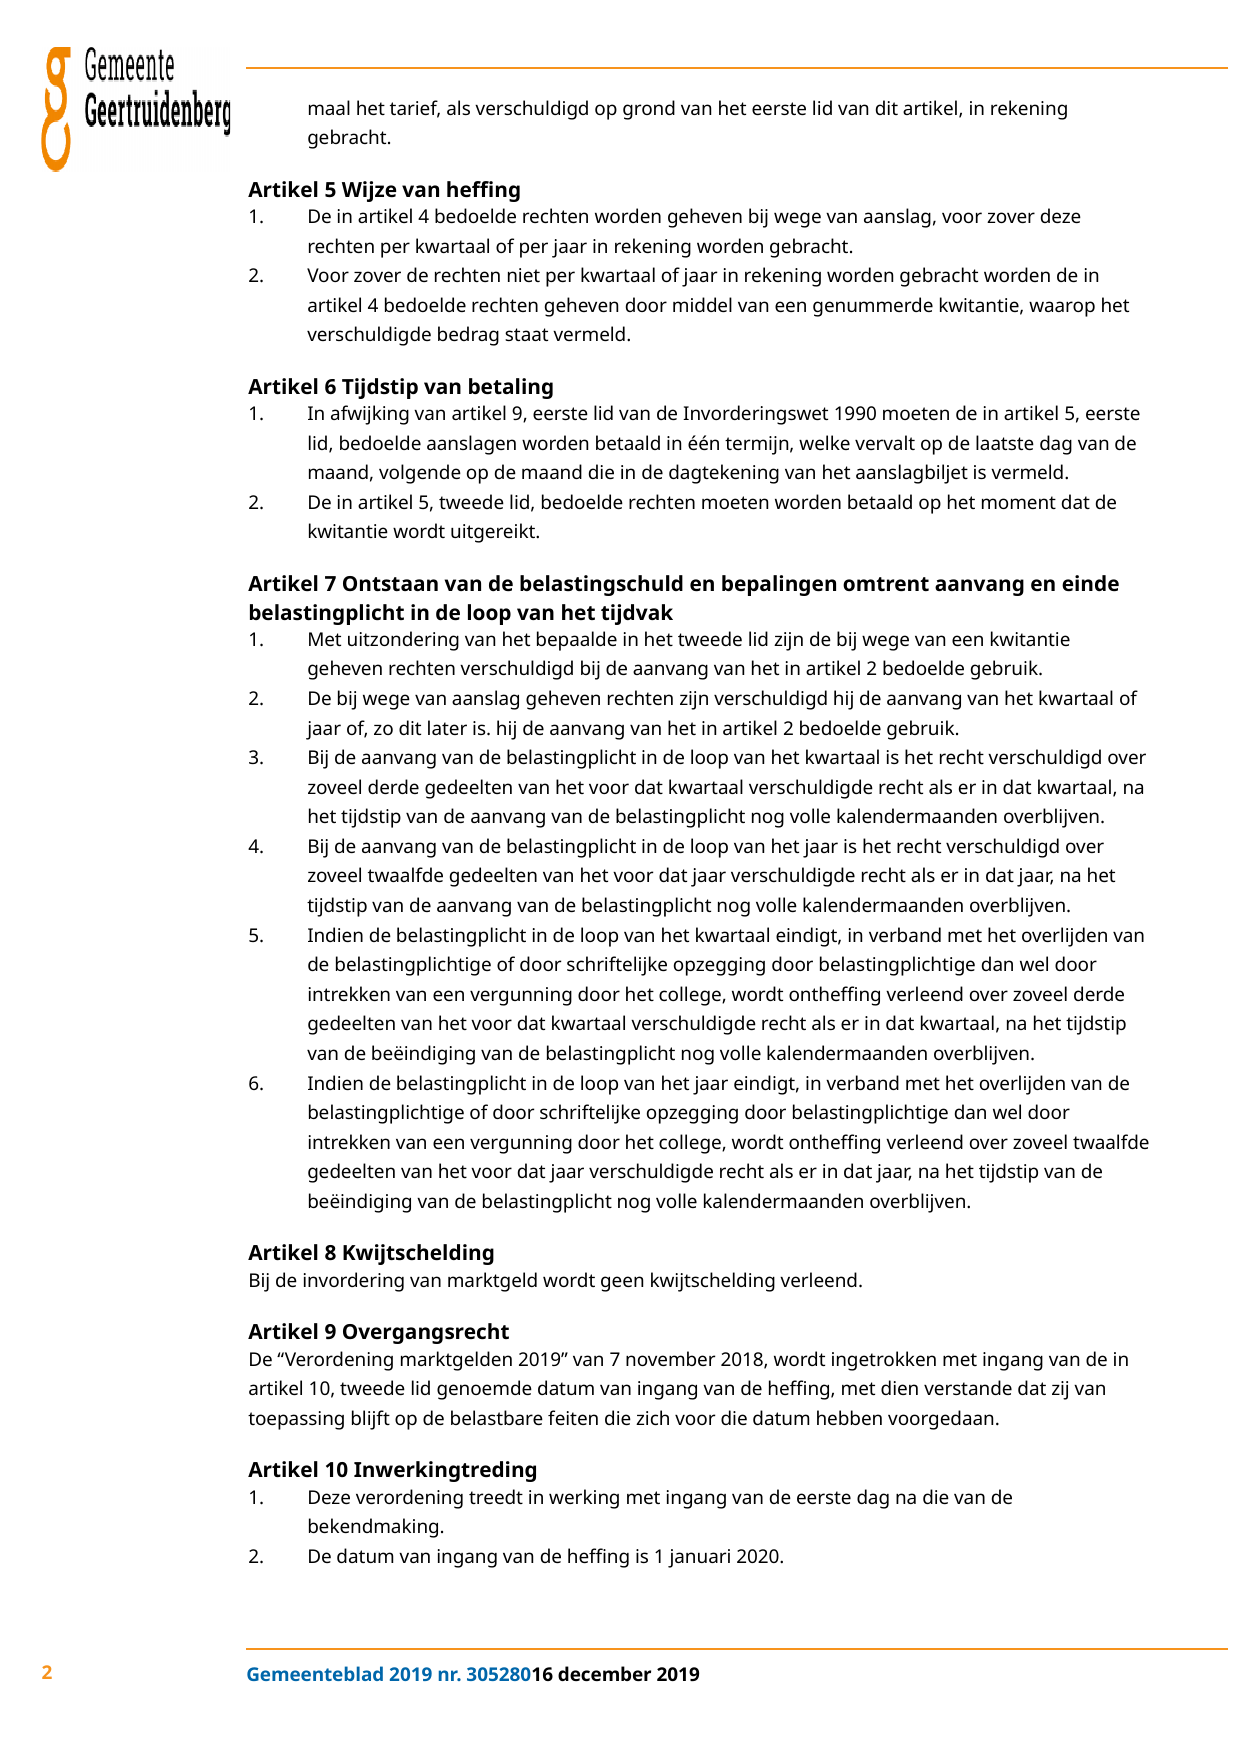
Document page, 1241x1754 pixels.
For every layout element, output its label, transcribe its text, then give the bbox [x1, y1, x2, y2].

list Indien de belastingplicht in de loop van het jaar eindigt, in verband met het overlijden van de belastingplichtige of door schriftelijke opzegging door belastingplichtige dan wel door intrekken van een vergunning door het college, wordt ontheffing verleend over zoveel twaalfde gedeelten van het voor dat jaar verschuldigde recht als er in dat jaar, na het tijdstip van de beëindiging van de belastingplicht nog volle kalendermaanden overblijven. [248, 1070, 1152, 1214]
text Artikel 10 Inwerkingtreding [248, 1455, 1152, 1484]
text Artikel 9 Overgangsrecht [248, 1317, 1152, 1346]
list Deze verordening treedt in werking met ingang van de eerste dag na die van de bekendmaking. [248, 1484, 1152, 1539]
list Indien de belastingplicht in de loop van het kwartaal eindigt, in verband met het overlijden van de belastingplichtige of door schriftelijke opzegging door belastingplichtige dan wel door intrekken van een vergunning door het college, wordt ontheffing verleend over zoveel derde gedeelten van het voor dat kwartaal verschuldigde recht als er in dat kwartaal, na het tijdstip van de beëindiging van de belastingplicht nog volle kalendermaanden overblijven. [248, 922, 1152, 1066]
text Artikel 6 Tijdstip van betaling [248, 372, 1152, 400]
list Voor zover de rechten niet per kwartaal of jaar in rekening worden gebracht worden de in artikel 4 bedoelde rechten geheven door middel van een genummerde kwitantie, waarop het verschuldigde bedrag staat vermeld. [248, 262, 1152, 347]
list Bij de aanvang van de belastingplicht in de loop van het jaar is het recht verschuldigd over zoveel twaalfde gedeelten van het voor dat jaar verschuldigde recht als er in dat jaar, na het tijdstip van de aanvang van de belastingplicht nog volle kalendermaanden overblijven. [248, 833, 1152, 918]
picture [41, 47, 231, 172]
list De in artikel 5, tweede lid, bedoelde rechten moeten worden betaald op het moment dat de kwitantie wordt uitgereikt. [248, 489, 1152, 544]
list maal het tarief, als verschuldigd op grond van het eerste lid van dit artikel, in rekening gebracht. [248, 95, 1152, 150]
text Bij de invordering van marktgeld wordt geen kwijtschelding verleend. [248, 1267, 1152, 1293]
text Artikel 5 Wijze van heffing [248, 175, 1152, 203]
text Artikel 7 Ontstaan van de belastingschuld en bepalingen omtrent aanvang en einde belastingplicht in de loop van het tijdvak [248, 569, 1152, 626]
list De in artikel 4 bedoelde rechten worden geheven bij wege van aanslag, voor zover deze rechten per kwartaal of per jaar in rekening worden gebracht. [248, 203, 1152, 258]
text Artikel 8 Kwijtschelding [248, 1238, 1152, 1267]
list Met uitzondering van het bepaalde in het tweede lid zijn de bij wege van een kwitantie geheven rechten verschuldigd bij de aanvang van het in artikel 2 bedoelde gebruik. [248, 626, 1152, 681]
list Bij de aanvang van de belastingplicht in de loop van het kwartaal is het recht verschuldigd over zoveel derde gedeelten van het voor dat kwartaal verschuldigde recht als er in dat kwartaal, na het tijdstip van de aanvang van de belastingplicht nog volle kalendermaanden overblijven. [248, 744, 1152, 829]
list De datum van ingang van de heffing is 1 januari 2020. [248, 1543, 1152, 1569]
text De “Verordening marktgelden 2019” van 7 november 2018, wordt ingetrokken met ingang van de in artikel 10, tweede lid genoemde datum van ingang van de heffing, met dien verstande dat zij van toepassing blijft op de belastbare feiten die zich voor die datum hebben voorgedaan. [248, 1346, 1152, 1431]
list In afwijking van artikel 9, eerste lid van de Invorderingswet 1990 moeten de in artikel 5, eerste lid, bedoelde aanslagen worden betaald in één termijn, welke vervalt op de laatste dag van de maand, volgende op de maand die in de dagtekening van het aanslagbiljet is vermeld. [248, 400, 1152, 485]
list De bij wege van aanslag geheven rechten zijn verschuldigd hij de aanvang van het kwartaal of jaar of, zo dit later is. hij de aanvang van het in artikel 2 bedoelde gebruik. [248, 685, 1152, 741]
